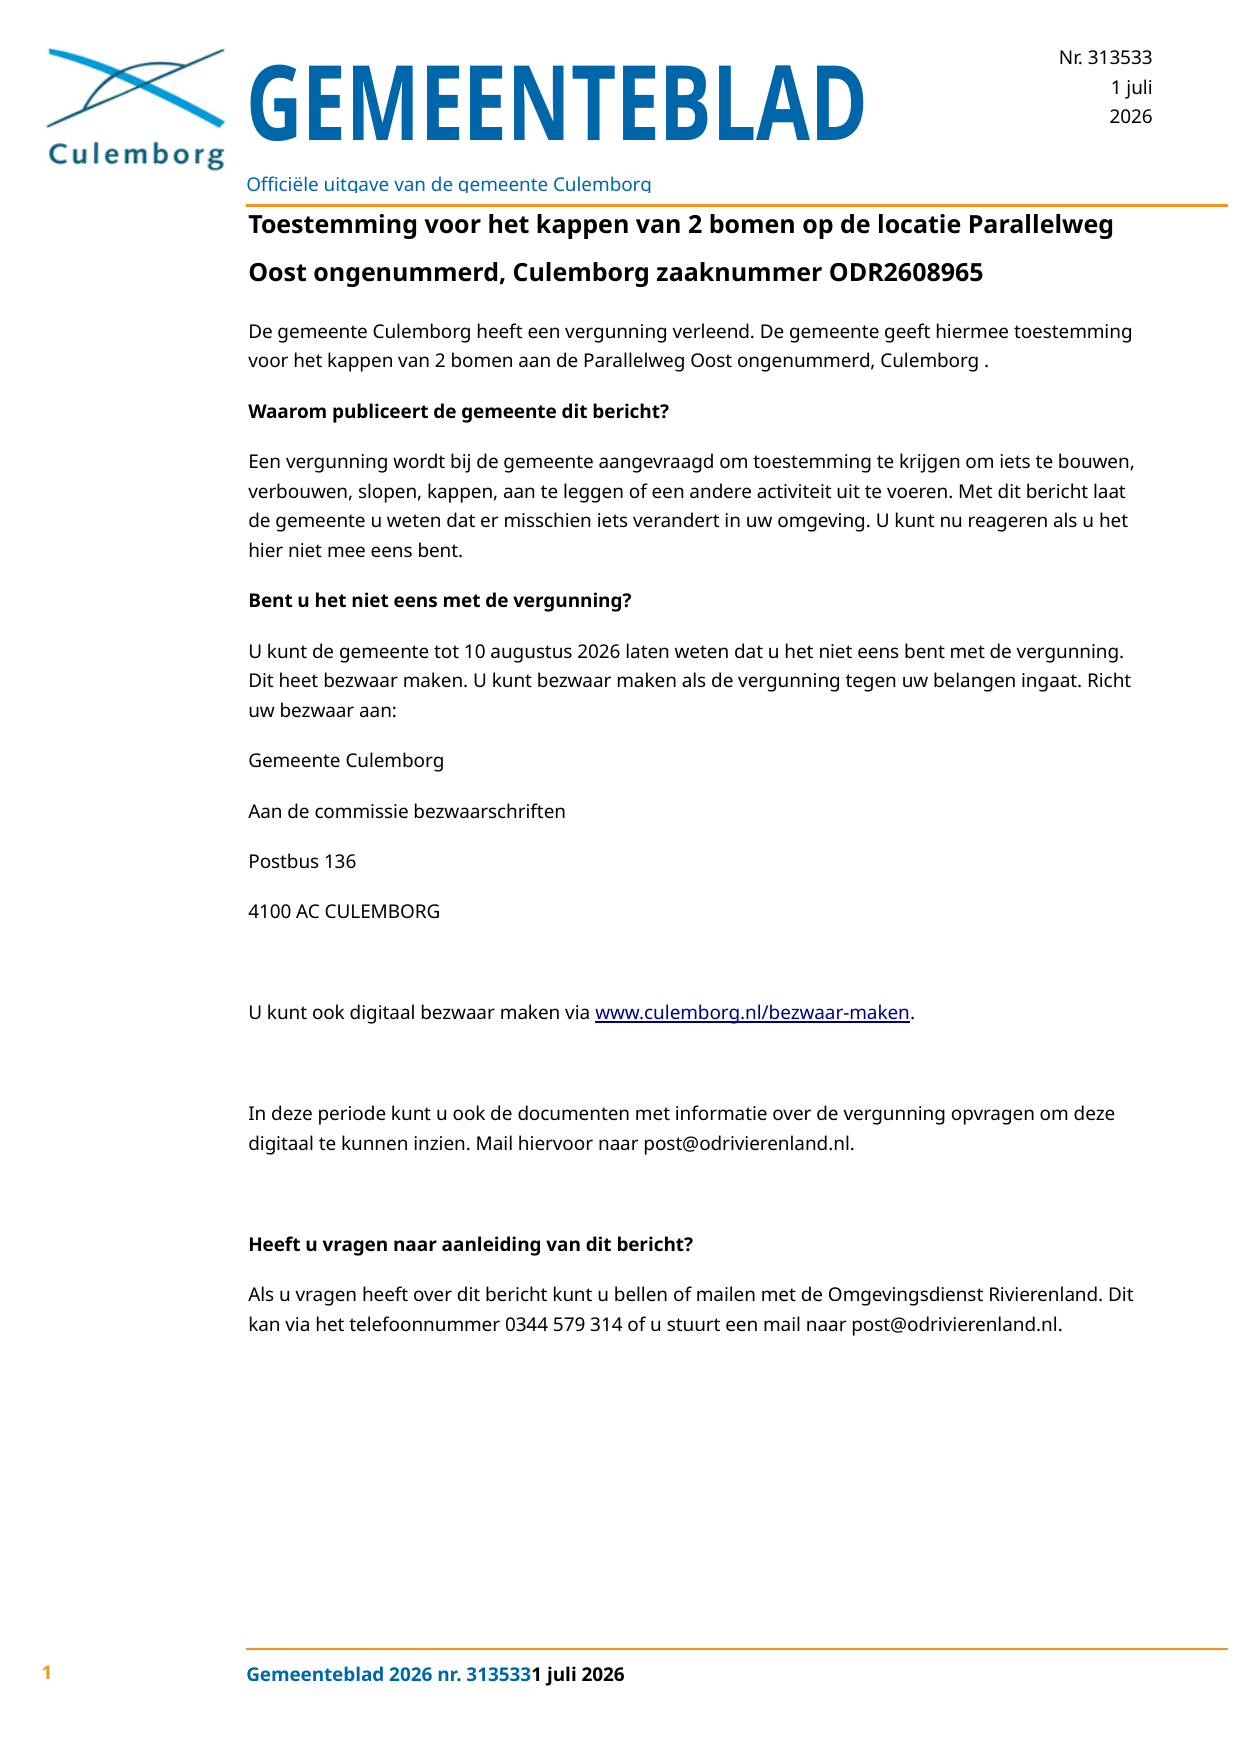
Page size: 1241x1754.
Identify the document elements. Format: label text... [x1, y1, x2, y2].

picture [41, 47, 231, 172]
text Een vergunning wordt bij de gemeente aangevraagd om toestemming te krijgen om iets te bouwen, verbouwen, slopen, kappen, aan te leggen of een andere activiteit uit te voeren. Met dit bericht laat de gemeente u weten dat er misschien iets verandert in uw omgeving. U kunt nu reageren als u het hier niet mee eens bent. [248, 448, 1152, 563]
text Heeft u vragen naar aanleiding van dit bericht? [248, 1231, 1152, 1257]
text 4100 AC CULEMBORG [248, 899, 1152, 924]
text Waarom publiceert de gemeente dit bericht? [248, 398, 1152, 424]
text Als u vragen heeft over dit bericht kunt u bellen of mailen met de Omgevingsdienst Rivierenland. Dit kan via het telefoonnummer 0344 579 314 of u stuurt een mail naar post@odrivierenland.nl. [248, 1281, 1152, 1337]
text Bent u het niet eens met de vergunning? [248, 587, 1152, 613]
text Aan de commissie bezwaarschriften [248, 798, 1152, 824]
text U kunt ook digitaal bezwaar maken via www.culemborg.nl/bezwaar-maken. [248, 999, 1152, 1025]
text Toestemming voor het kappen van 2 bomen op de locatie Parallelweg Oost ongenummerd, Culemborg zaaknummer ODR2608965 [248, 207, 1152, 288]
text Postbus 136 [248, 848, 1152, 874]
text In deze periode kunt u ook de documenten met informatie over de vergunning opvragen om deze digitaal te kunnen inzien. Mail hiervoor naar post@odrivierenland.nl. [248, 1100, 1152, 1156]
text U kunt de gemeente tot 10 augustus 2026 laten weten dat u het niet eens bent met de vergunning. Dit heet bezwaar maken. U kunt bezwaar maken als de vergunning tegen uw belangen ingaat. Richt uw bezwaar aan: [248, 638, 1152, 723]
text De gemeente Culemborg heeft een vergunning verleend. De gemeente geeft hiermee toestemming voor het kappen van 2 bomen aan de Parallelweg Oost ongenummerd, Culemborg . [248, 318, 1152, 373]
text Gemeente Culemborg [248, 747, 1152, 773]
